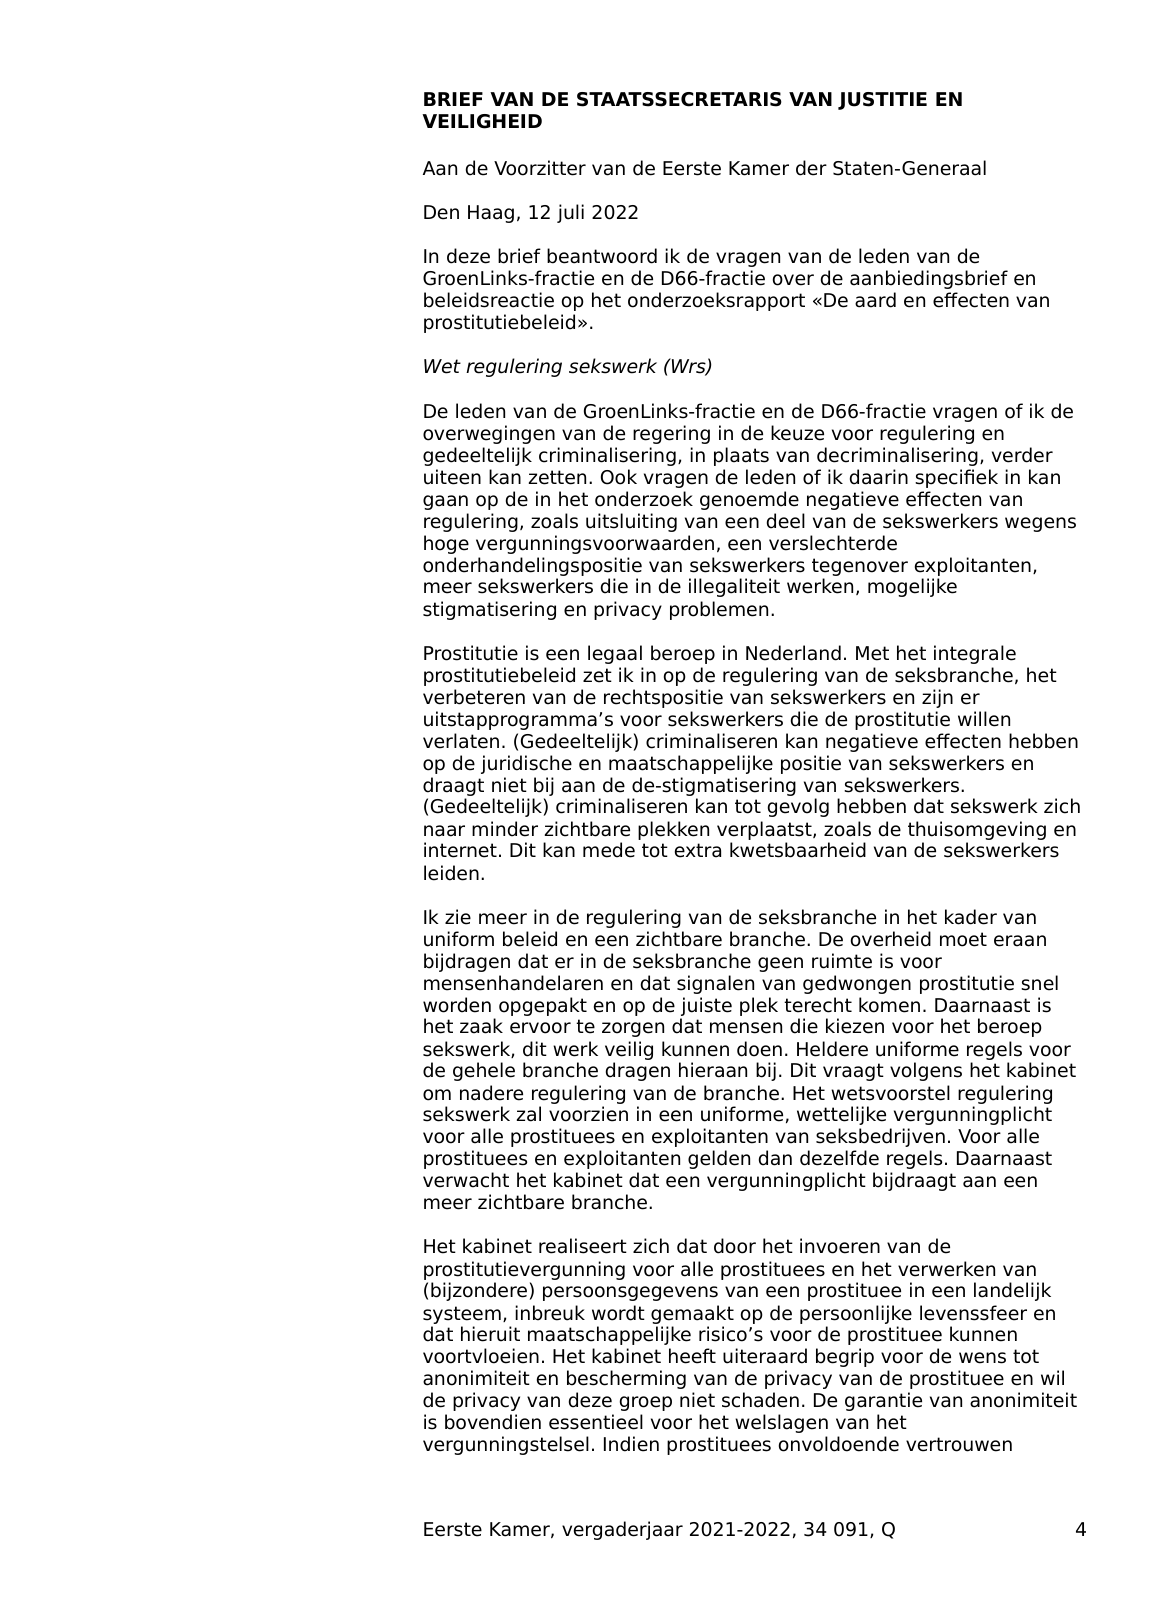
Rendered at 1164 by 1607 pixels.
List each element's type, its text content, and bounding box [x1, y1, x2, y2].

text Het kabinet realiseert zich dat door het invoeren van de prostitutievergunning voor alle prostituees en het verwerken van (bijzondere) persoonsgegevens van een prostituee in een landelijk systeem, inbreuk wordt gemaakt op de persoonlijke levenssfeer en dat hieruit maatschappelijke risico’s voor de prostituee kunnen voortvloeien. Het kabinet heeft uiteraard begrip voor de wens tot anonimiteit en bescherming van de privacy van de prostituee en wil de privacy van deze groep niet schaden. De garantie van anonimiteit is bovendien essentieel voor het welslagen van het vergunningstelsel. Indien prostituees onvoldoende vertrouwen [422, 1236, 1087, 1456]
text In deze brief beantwoord ik de vragen van de leden van de GroenLinks-fractie en de D66-fractie over de aanbiedingsbrief en beleidsreactie op het onderzoeksrapport «De aard en effecten van prostitutiebeleid». [422, 246, 1087, 334]
text Prostitutie is een legaal beroep in Nederland. Met het integrale prostitutiebeleid zet ik in op de regulering van de seksbranche, het verbeteren van de rechtspositie van sekswerkers en zijn er uitstapprogramma’s voor sekswerkers die de prostitutie willen verlaten. (Gedeeltelijk) criminaliseren kan negatieve effecten hebben op de juridische en maatschappelijke positie van sekswerkers en draagt niet bij aan de de-stigmatisering van sekswerkers. (Gedeeltelijk) criminaliseren kan tot gevolg hebben dat sekswerk zich naar minder zichtbare plekken verplaatst, zoals de thuisomgeving en internet. Dit kan mede tot extra kwetsbaarheid van de sekswerkers leiden. [422, 643, 1087, 884]
text Aan de Voorzitter van de Eerste Kamer der Staten-Generaal [422, 158, 1087, 180]
text Ik zie meer in de regulering van de seksbranche in het kader van uniform beleid en een zichtbare branche. De overheid moet eraan bijdragen dat er in de seksbranche geen ruimte is voor mensenhandelaren en dat signalen van gedwongen prostitutie snel worden opgepakt en op de juiste plek terecht komen. Daarnaast is het zaak ervoor te zorgen dat mensen die kiezen voor het beroep sekswerk, dit werk veilig kunnen doen. Heldere uniforme regels voor de gehele branche dragen hieraan bij. Dit vraagt volgens het kabinet om nadere regulering van de branche. Het wetsvoorstel regulering sekswerk zal voorzien in een uniforme, wettelijke vergunningplicht voor alle prostituees en exploitanten van seksbedrijven. Voor alle prostituees en exploitanten gelden dan dezelfde regels. Daarnaast verwacht het kabinet dat een vergunningplicht bijdraagt aan een meer zichtbare branche. [422, 907, 1087, 1214]
subtitle Wet regulering sekswerk (Wrs) [422, 356, 1087, 378]
text De leden van de GroenLinks-fractie en de D66-fractie vragen of ik de overwegingen van de regering in de keuze voor regulering en gedeeltelijk criminalisering, in plaats van decriminalisering, verder uiteen kan zetten. Ook vragen de leden of ik daarin specifiek in kan gaan op de in het onderzoek genoemde negatieve effecten van regulering, zoals uitsluiting van een deel van de sekswerkers wegens hoge vergunningsvoorwaarden, een verslechterde onderhandelingspositie van sekswerkers tegenover exploitanten, meer sekswerkers die in de illegaliteit werken, mogelijke stigmatisering en privacy problemen. [422, 401, 1087, 620]
subtitle BRIEF VAN DE STAATSSECRETARIS VAN JUSTITIE EN VEILIGHEID [422, 89, 1087, 133]
text Den Haag, 12 juli 2022 [422, 202, 1087, 224]
